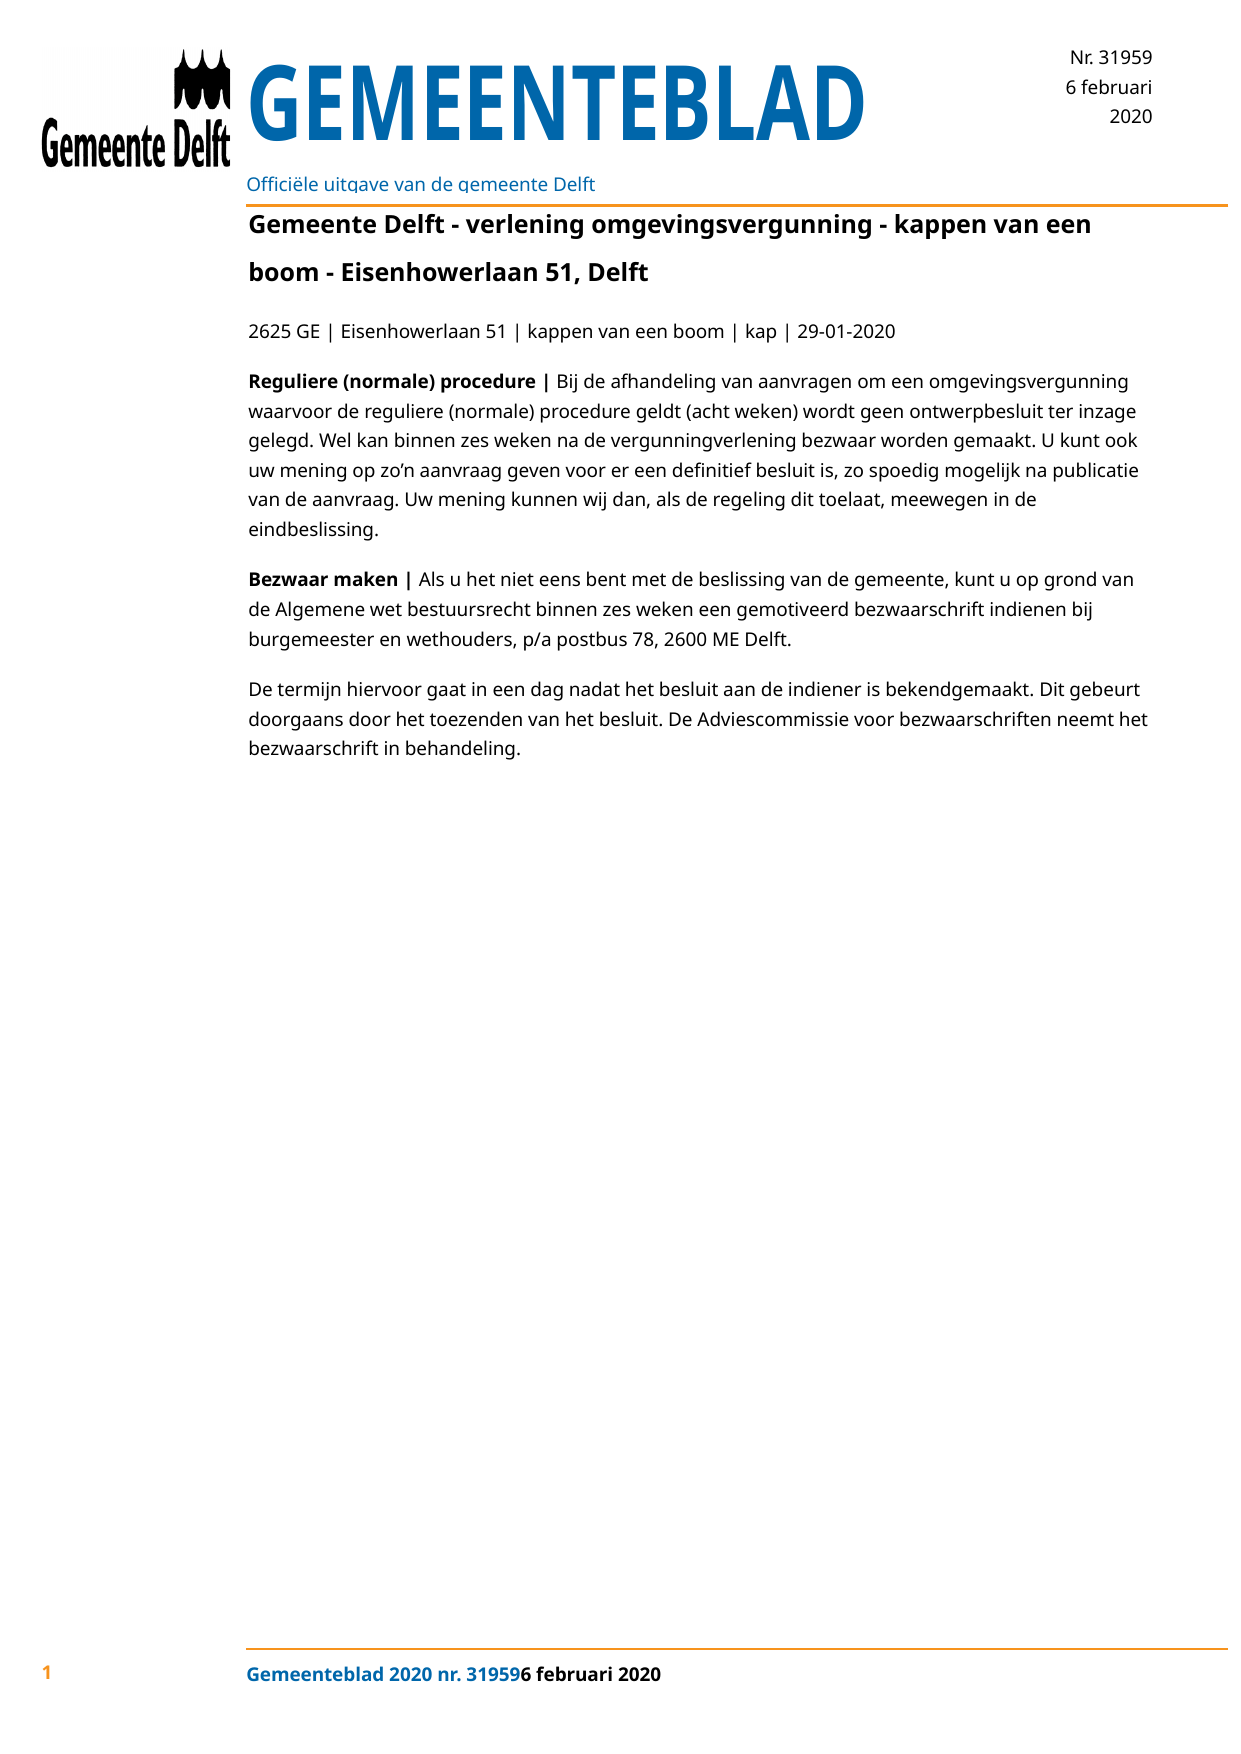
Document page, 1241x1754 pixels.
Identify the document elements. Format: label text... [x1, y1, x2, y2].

text De termijn hiervoor gaat in een dag nadat het besluit aan de indiener is bekendgemaakt. Dit gebeurt doorgaans door het toezenden van het besluit. De Adviescommissie voor bezwaarschriften neemt het bezwaarschrift in behandeling. [248, 676, 1152, 761]
picture [41, 47, 231, 172]
text 2625 GE | Eisenhowerlaan 51 | kappen van een boom | kap | 29-01-2020 [248, 318, 1152, 344]
text Bezwaar maken | Als u het niet eens bent met de beslissing van de gemeente, kunt u op grond van de Algemene wet bestuursrecht binnen zes weken een gemotiveerd bezwaarschrift indienen bij burgemeester en wethouders, p/a postbus 78, 2600 ME Delft. [248, 567, 1152, 652]
text Reguliere (normale) procedure | Bij de afhandeling van aanvragen om een omgevingsvergunning waarvoor de reguliere (normale) procedure geldt (acht weken) wordt geen ontwerpbesluit ter inzage gelegd. Wel kan binnen zes weken na de vergunningverlening bezwaar worden gemaakt. U kunt ook uw mening op zo’n aanvraag geven voor er een definitief besluit is, zo spoedig mogelijk na publicatie van de aanvraag. Uw mening kunnen wij dan, als de regeling dit toelaat, meewegen in de eindbeslissing. [248, 368, 1152, 542]
text Gemeente Delft - verlening omgevingsvergunning - kappen van een boom - Eisenhowerlaan 51, Delft [248, 207, 1152, 288]
